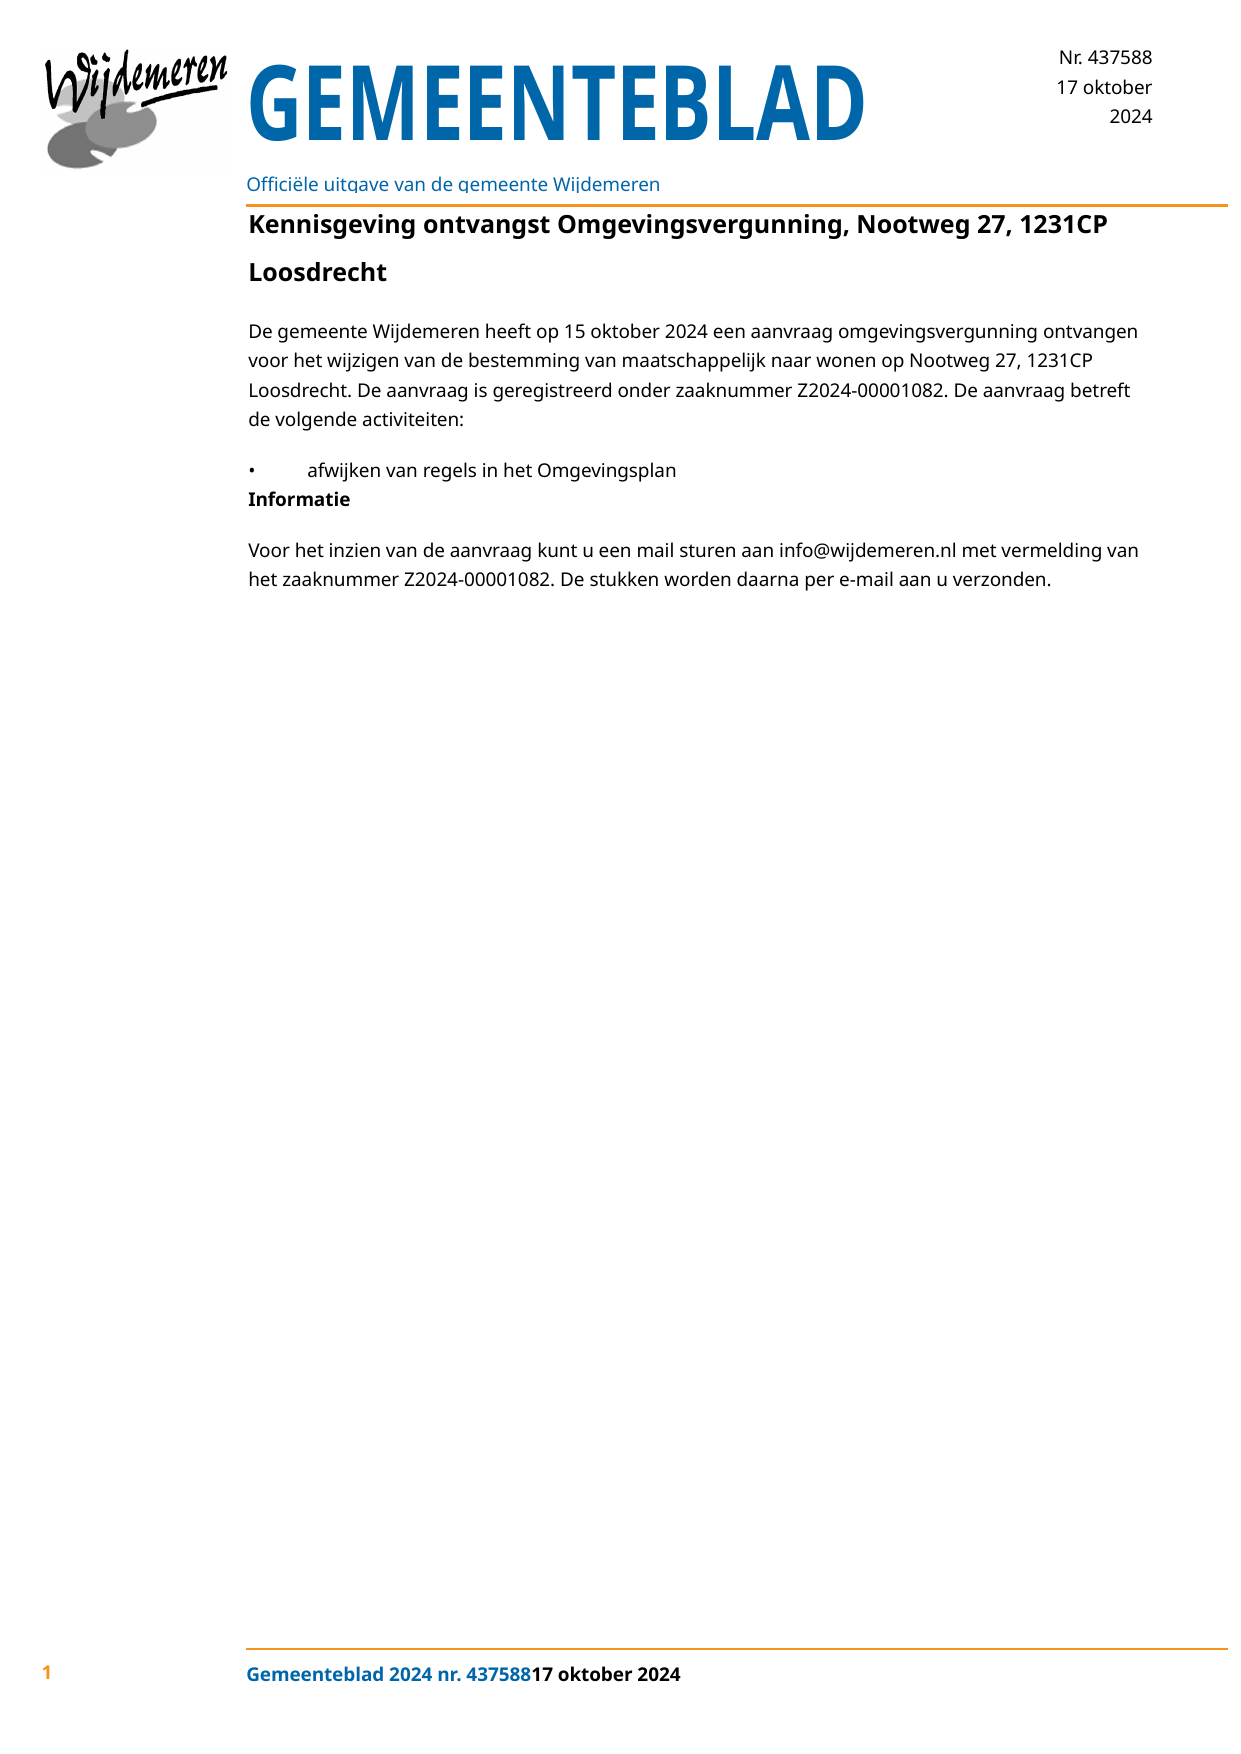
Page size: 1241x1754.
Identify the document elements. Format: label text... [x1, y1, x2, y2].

text Kennisgeving ontvangst Omgevingsvergunning, Nootweg 27, 1231CP Loosdrecht [248, 207, 1152, 288]
list afwijken van regels in het Omgevingsplan [248, 457, 1152, 483]
text De gemeente Wijdemeren heeft op 15 oktober 2024 een aanvraag omgevingsvergunning ontvangen voor het wijzigen van de bestemming van maatschappelijk naar wonen op Nootweg 27, 1231CP Loosdrecht. De aanvraag is geregistreerd onder zaaknummer Z2024-00001082. De aanvraag betreft de volgende activiteiten: [248, 318, 1152, 432]
text Voor het inzien van de aanvraag kunt u een mail sturen aan info@wijdemeren.nl met vermelding van het zaaknummer Z2024-00001082. De stukken worden daarna per e-mail aan u verzonden. [248, 537, 1152, 592]
picture [41, 47, 231, 172]
text Informatie [248, 487, 1152, 512]
